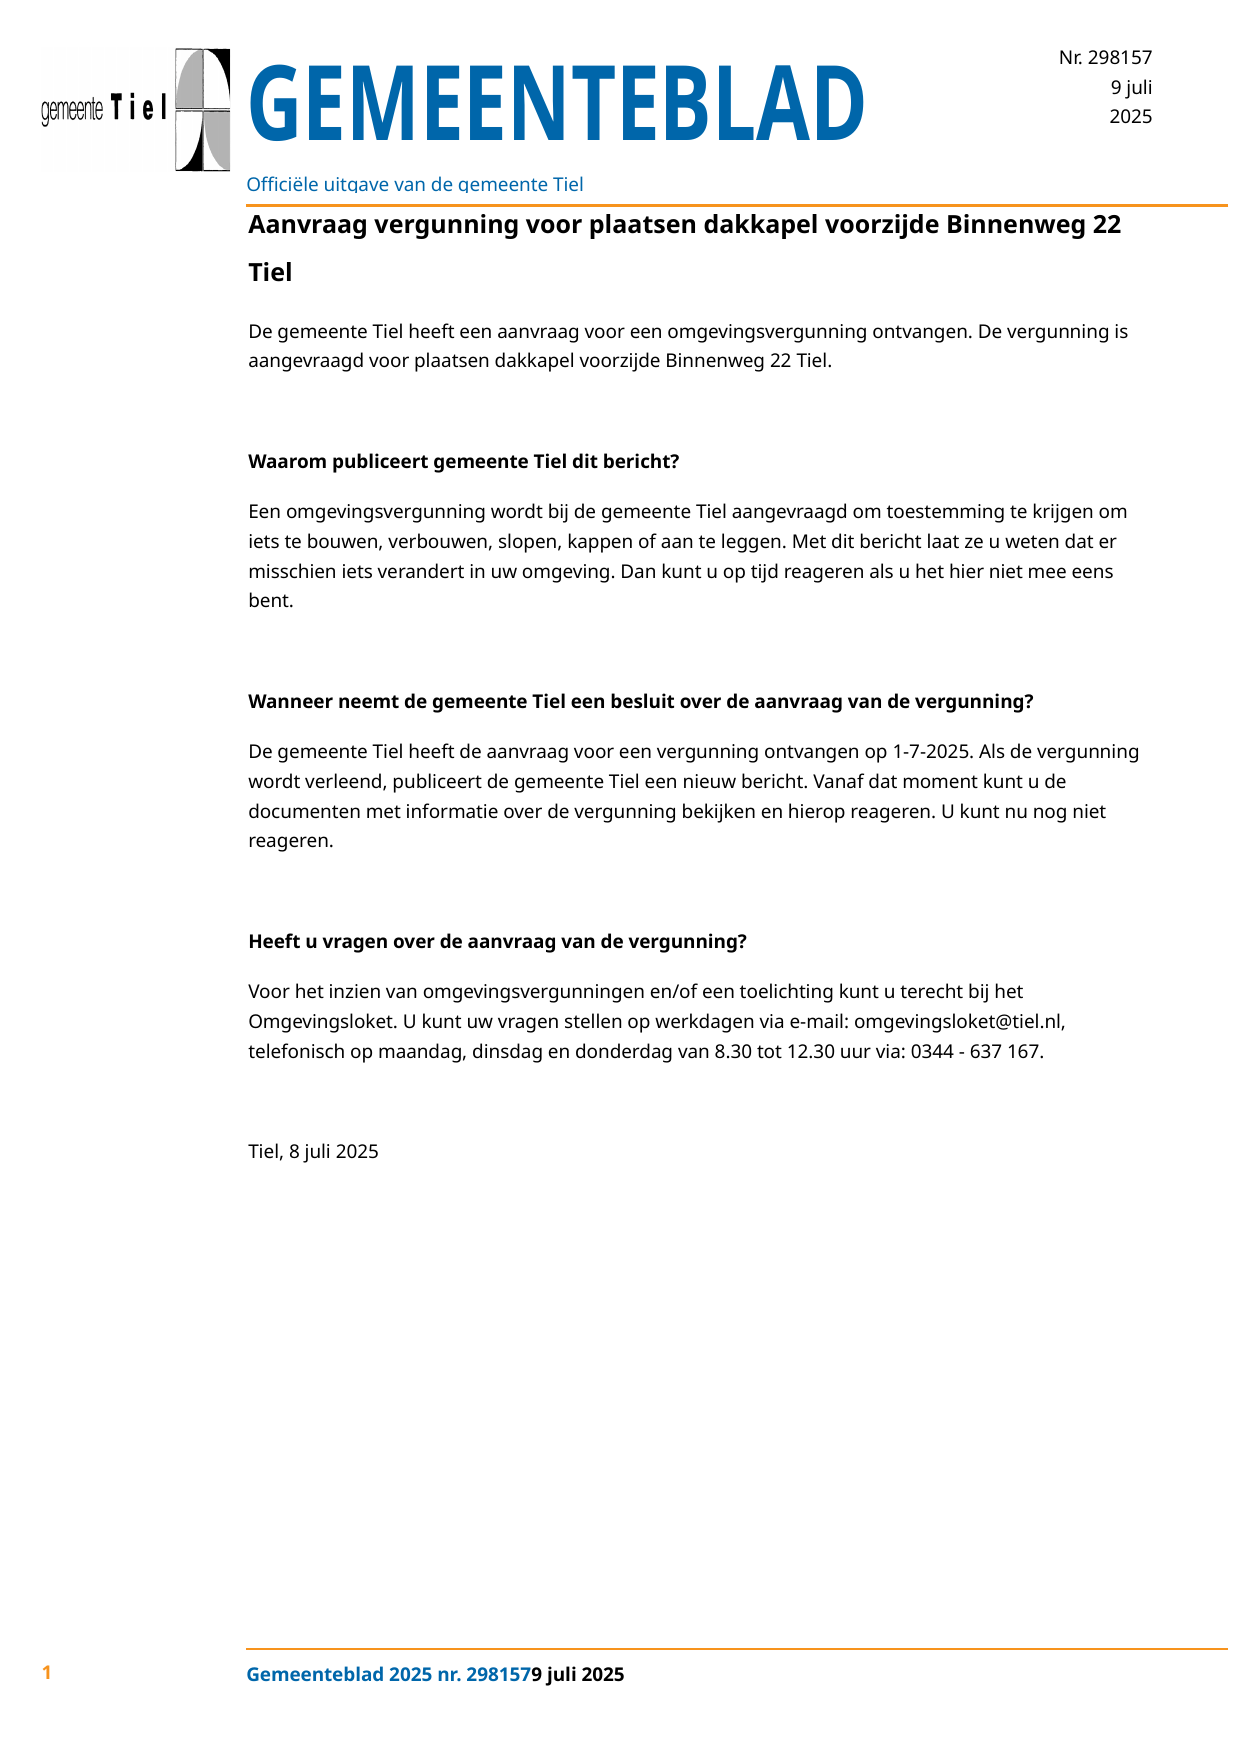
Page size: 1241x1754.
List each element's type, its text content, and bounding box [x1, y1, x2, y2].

text De gemeente Tiel heeft een aanvraag voor een omgevingsvergunning ontvangen. De vergunning is aangevraagd voor plaatsen dakkapel voorzijde Binnenweg 22 Tiel. [248, 318, 1152, 373]
text Waarom publiceert gemeente Tiel dit bericht? [248, 448, 1152, 474]
text Tiel, 8 juli 2025 [248, 1139, 1152, 1164]
text Een omgevingsvergunning wordt bij de gemeente Tiel aangevraagd om toestemming te krijgen om iets te bouwen, verbouwen, slopen, kappen of aan te leggen. Met dit bericht laat ze u weten dat er misschien iets verandert in uw omgeving. Dan kunt u op tijd reageren als u het hier niet mee eens bent. [248, 499, 1152, 613]
text Voor het inzien van omgevingsvergunningen en/of een toelichting kunt u terecht bij het Omgevingsloket. U kunt uw vragen stellen op werkdagen via e-mail: omgevingsloket@tiel.nl, telefonisch op maandag, dinsdag en donderdag van 8.30 tot 12.30 uur via: 0344 - 637 167. [248, 979, 1152, 1064]
text Heeft u vragen over de aanvraag van de vergunning? [248, 928, 1152, 954]
text Aanvraag vergunning voor plaatsen dakkapel voorzijde Binnenweg 22 Tiel [248, 207, 1152, 288]
text Wanneer neemt de gemeente Tiel een besluit over de aanvraag van de vergunning? [248, 688, 1152, 714]
text De gemeente Tiel heeft de aanvraag voor een vergunning ontvangen op 1-7-2025. Als de vergunning wordt verleend, publiceert de gemeente Tiel een nieuw bericht. Vanaf dat moment kunt u de documenten met informatie over de vergunning bekijken en hierop reageren. U kunt nu nog niet reageren. [248, 739, 1152, 853]
picture [41, 47, 231, 172]
